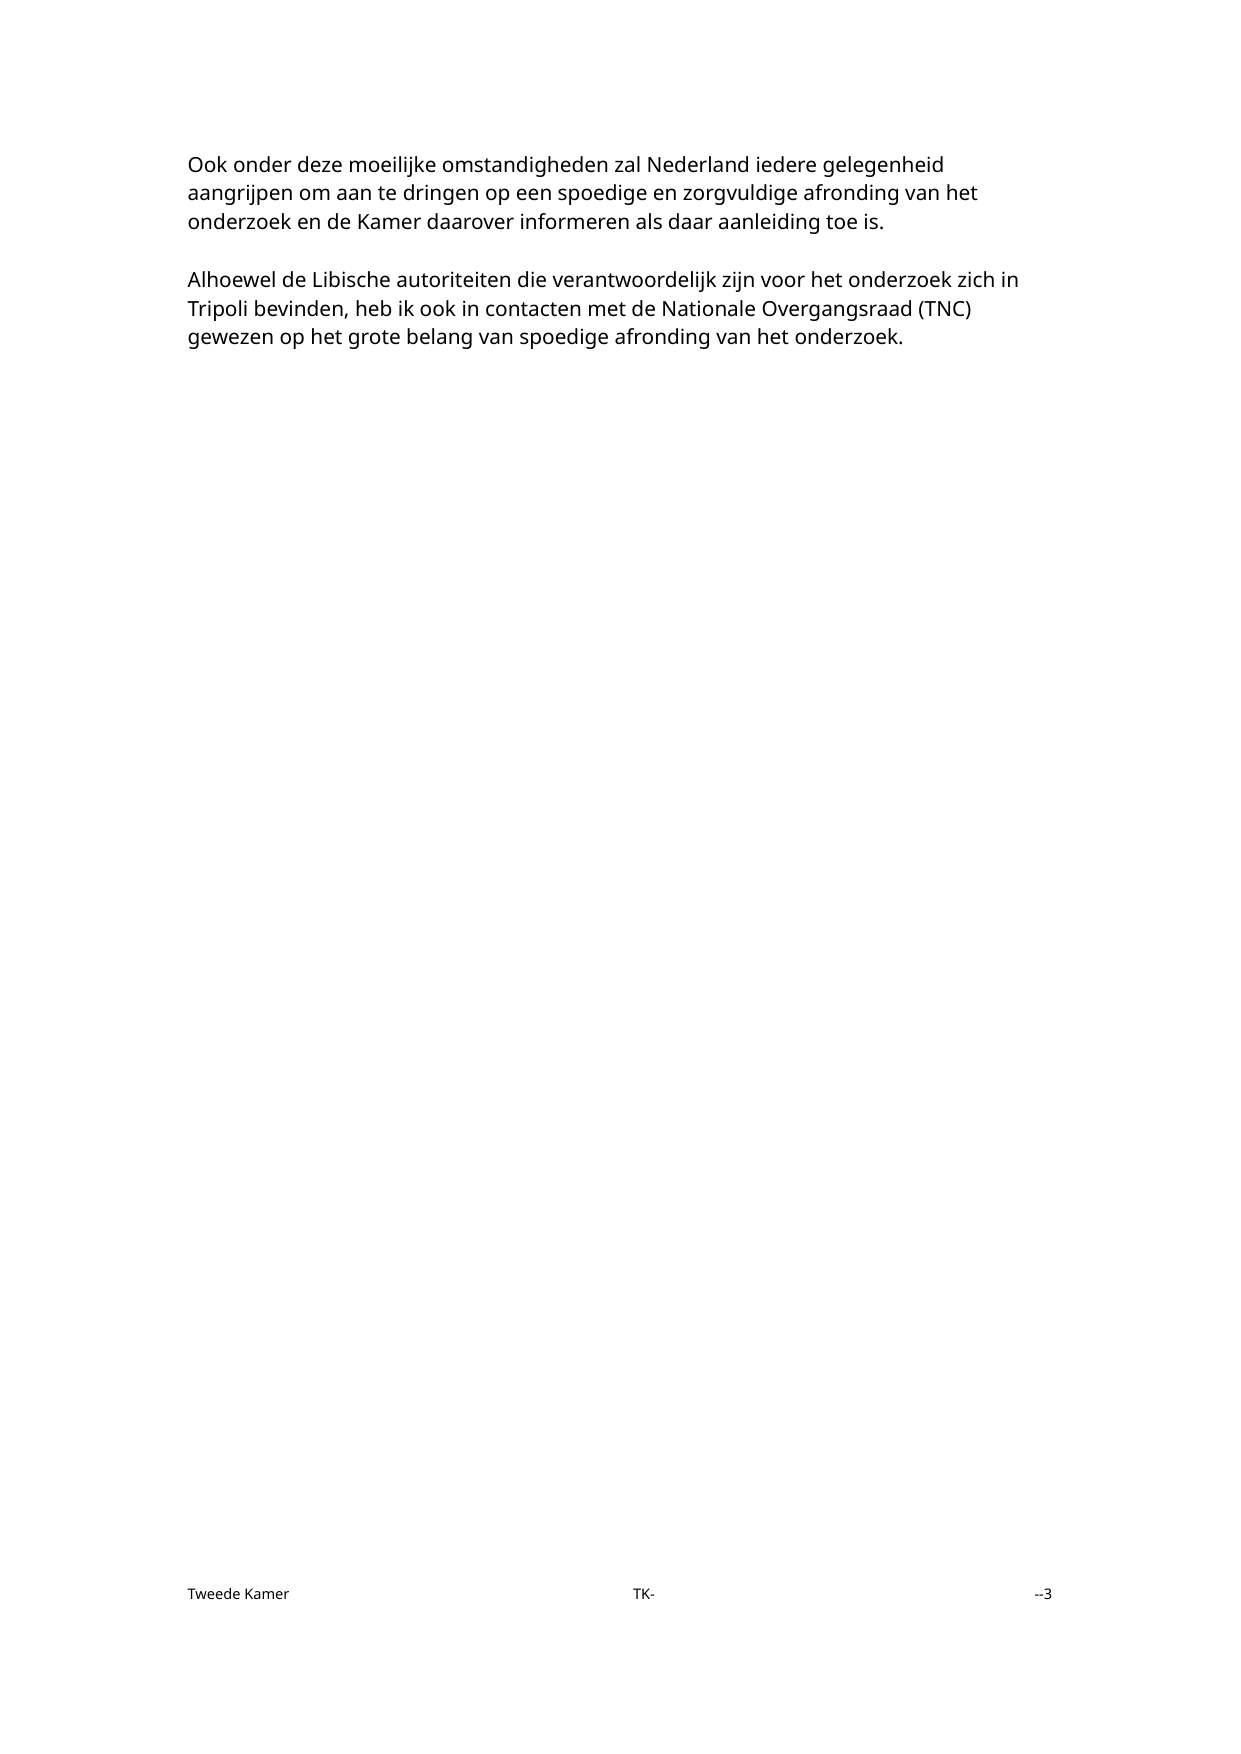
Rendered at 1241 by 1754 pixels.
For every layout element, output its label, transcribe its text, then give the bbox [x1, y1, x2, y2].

text Alhoewel de Libische autoriteiten die verantwoordelijk zijn voor het onderzoek zich in Tripoli bevinden, heb ik ook in contacten met de Nationale Overgangsraad (TNC) gewezen op het grote belang van spoedige afronding van het onderzoek. [187, 265, 1053, 351]
text Ook onder deze moeilijke omstandigheden zal Nederland iedere gelegenheid aangrijpen om aan te dringen op een spoedige en zorgvuldige afronding van het onderzoek en de Kamer daarover informeren als daar aanleiding toe is. [187, 150, 1053, 235]
